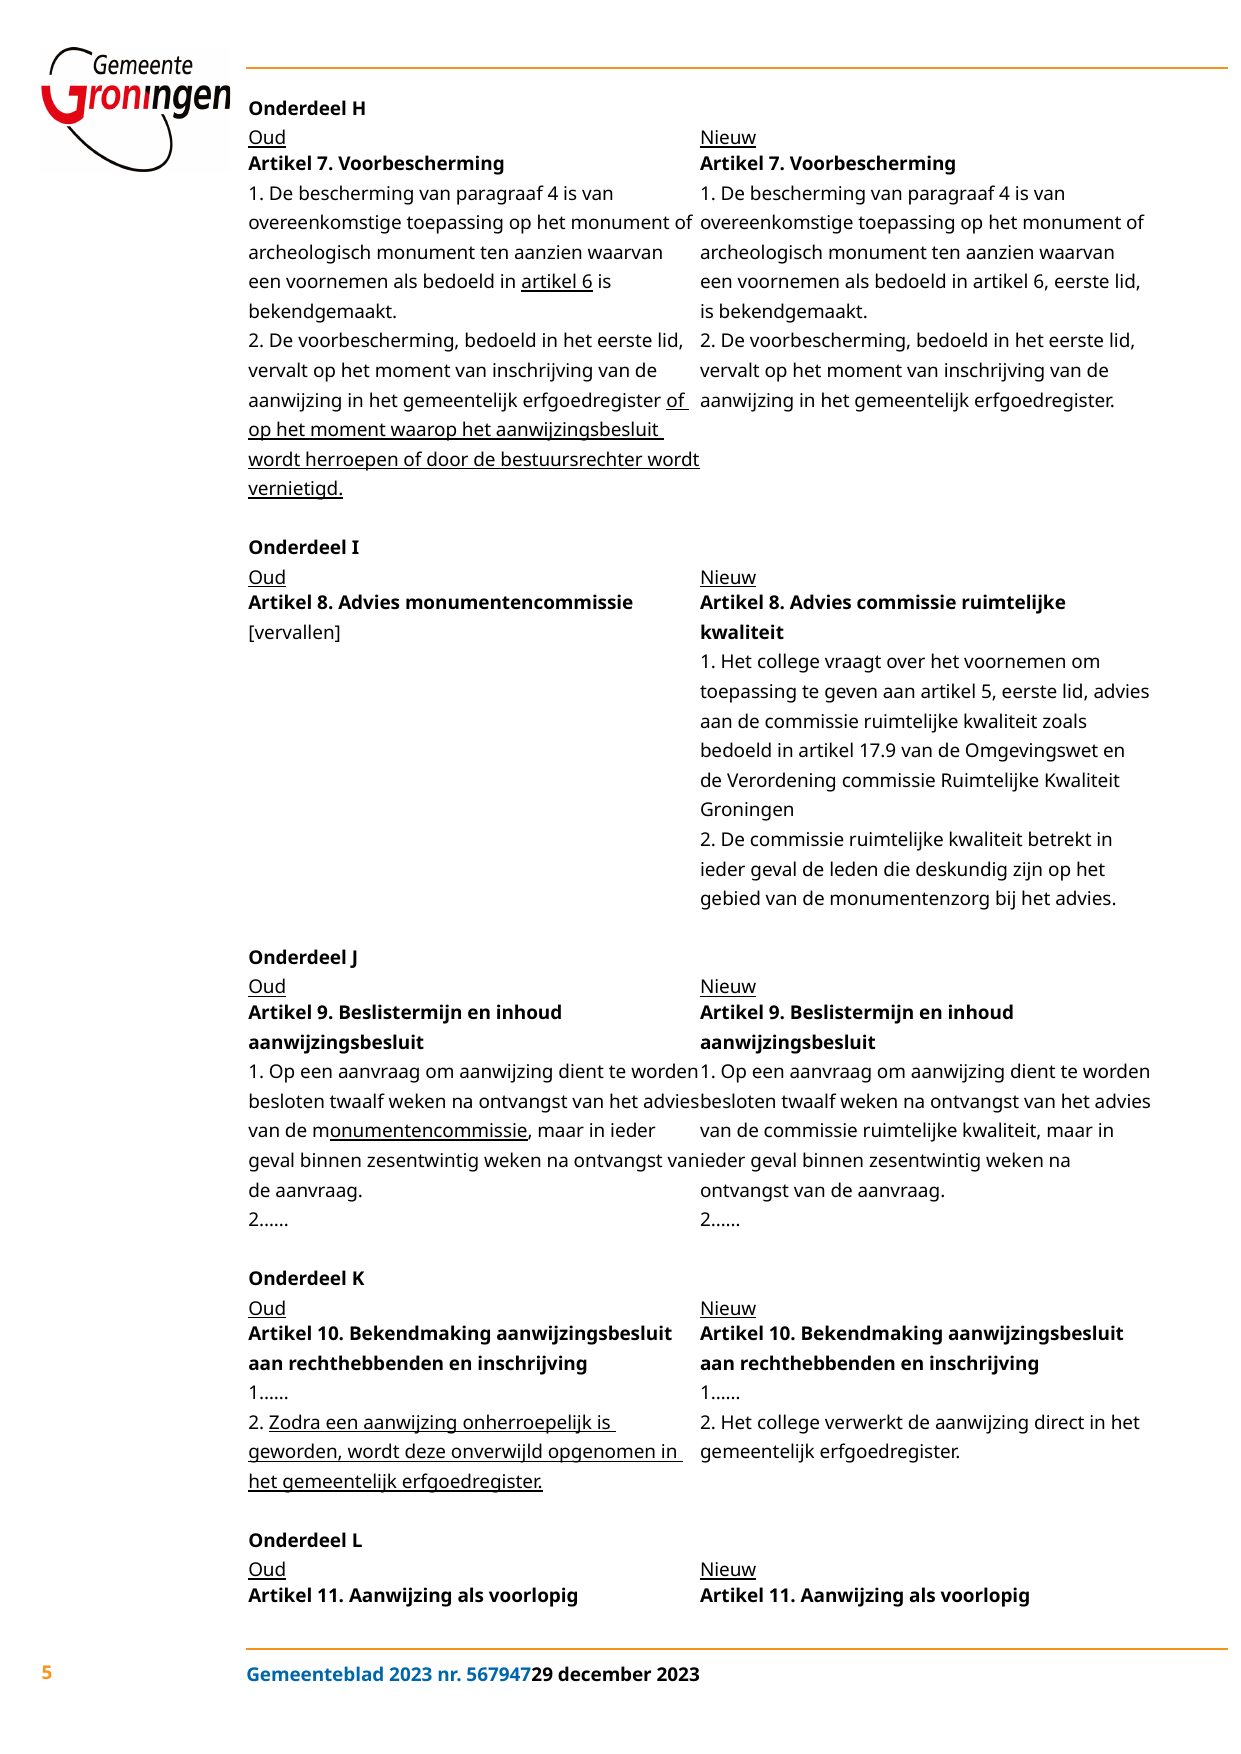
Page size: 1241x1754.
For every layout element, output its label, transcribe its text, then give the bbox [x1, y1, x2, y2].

table_header Oud [248, 1295, 700, 1320]
table_cell Artikel 9. Beslistermijn en inhoud aanwijzingsbesluit 1. Op een aanvraag om aanwijzing dient te worden besloten twaalf weken na ontvangst van het advies van de monumentencommissie, maar in ieder geval binnen zesentwintig weken na ontvangst van de aanvraag. 2…… [248, 999, 700, 1232]
table_cell Artikel 8. Advies commissie ruimtelijke kwaliteit 1. Het college vraagt over het voornemen om toepassing te geven aan artikel 5, eerste lid, advies aan de commissie ruimtelijke kwaliteit zoals bedoeld in artikel 17.9 van de Omgevingswet en de Verordening commissie Ruimtelijke Kwaliteit Groningen 2. De commissie ruimtelijke kwaliteit betrekt in ieder geval de leden die deskundig zijn op het gebied van de monumentenzorg bij het advies. [700, 590, 1152, 911]
table_cell Artikel 10. Bekendmaking aanwijzingsbesluit aan rechthebbenden en inschrijving 1…… 2. Het college verwerkt de aanwijzing direct in het gemeentelijk erfgoedregister. [700, 1320, 1152, 1494]
table_header Nieuw [700, 1295, 1152, 1320]
table_header Oud [248, 1557, 700, 1582]
table_header Oud [248, 125, 700, 150]
table_cell Artikel 9. Beslistermijn en inhoud aanwijzingsbesluit 1. Op een aanvraag om aanwijzing dient te worden besloten twaalf weken na ontvangst van het advies van de commissie ruimtelijke kwaliteit, maar in ieder geval binnen zesentwintig weken na ontvangst van de aanvraag. 2…… [700, 999, 1152, 1232]
table_cell Artikel 11. Aanwijzing als voorlopig [700, 1582, 1152, 1608]
table_cell Artikel 11. Aanwijzing als voorlopig [248, 1582, 700, 1608]
table_cell vernietigd. [248, 469, 700, 501]
table_cell Artikel 8. Advies monumentencommissie [vervallen] [248, 590, 700, 911]
table_header Oud [248, 974, 700, 999]
text Onderdeel H [248, 95, 1152, 121]
text Onderdeel L [248, 1527, 1152, 1553]
text Onderdeel K [248, 1265, 1152, 1291]
table_header Nieuw [700, 564, 1152, 589]
text Onderdeel I [248, 534, 1152, 560]
table_cell Artikel 7. Voorbescherming 1. De bescherming van paragraaf 4 is van overeenkomstige toepassing op het monument of archeologisch monument ten aanzien waarvan een voornemen als bedoeld in artikel 6 is bekendgemaakt. 2. De voorbescherming, bedoeld in het eerste lid, vervalt op het moment van inschrijving van de aanwijzing in het gemeentelijk erfgoedregister of op het moment waarop het aanwijzingsbesluit wordt herroepen of door de bestuursrechter wordt [248, 150, 700, 468]
table_cell Artikel 10. Bekendmaking aanwijzingsbesluit aan rechthebbenden en inschrijving 1…… 2. Zodra een aanwijzing onherroepelijk is geworden, wordt deze onverwijld opgenomen in het gemeentelijk erfgoedregister. [248, 1320, 700, 1494]
table_cell Artikel 7. Voorbescherming 1. De bescherming van paragraaf 4 is van overeenkomstige toepassing op het monument of archeologisch monument ten aanzien waarvan een voornemen als bedoeld in artikel 6, eerste lid, is bekendgemaakt. 2. De voorbescherming, bedoeld in het eerste lid, vervalt op het moment van inschrijving van de aanwijzing in het gemeentelijk erfgoedregister. [700, 150, 1152, 501]
table_header Nieuw [700, 1557, 1152, 1582]
table_header Nieuw [700, 974, 1152, 999]
table_header Oud [248, 564, 700, 589]
picture [41, 47, 231, 172]
text Onderdeel J [248, 944, 1152, 970]
table_header Nieuw [700, 125, 1152, 150]
